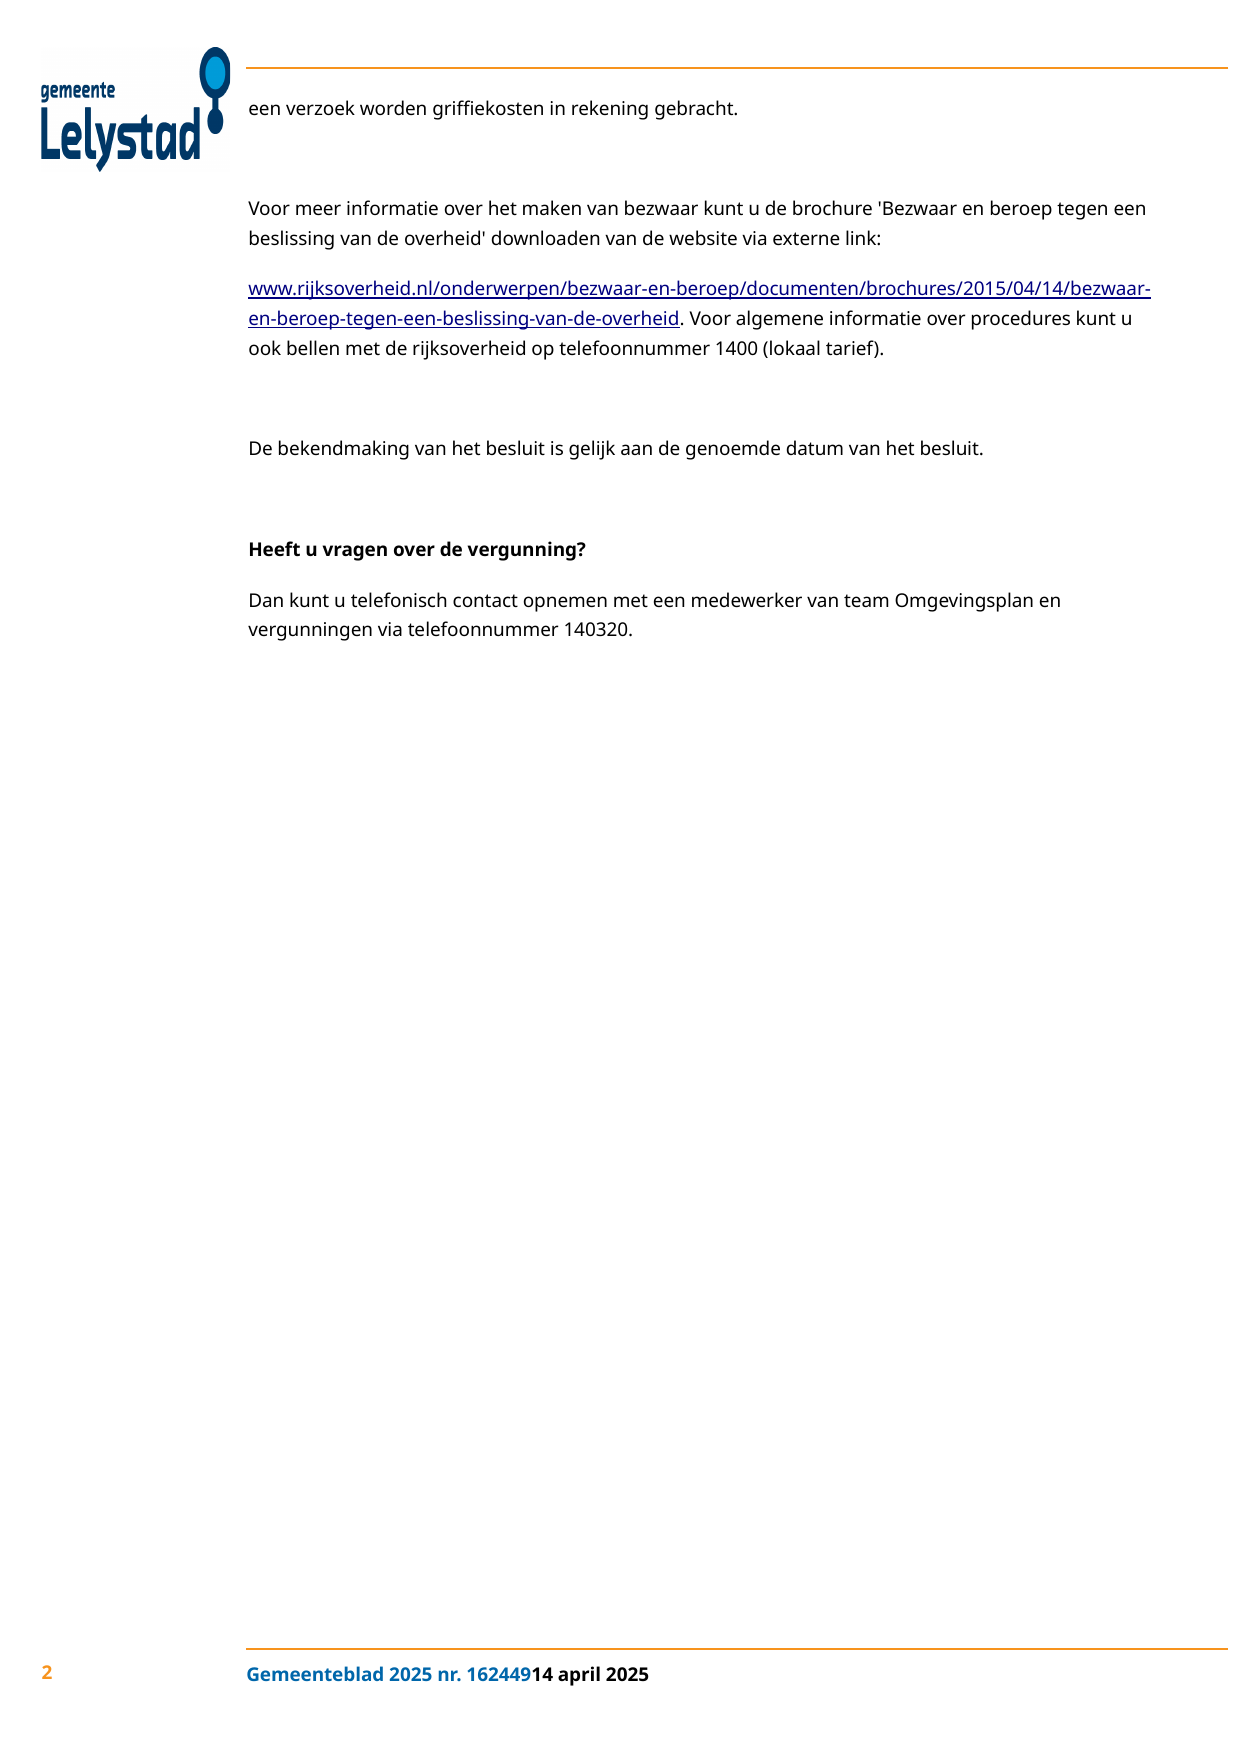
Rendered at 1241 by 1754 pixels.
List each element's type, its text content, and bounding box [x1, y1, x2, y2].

text een verzoek worden griffiekosten in rekening gebracht. [248, 95, 1152, 121]
text De bekendmaking van het besluit is gelijk aan de genoemde datum van het besluit. [248, 436, 1152, 461]
text Dan kunt u telefonisch contact opnemen met een medewerker van team Omgevingsplan en vergunningen via telefoonnummer 140320. [248, 587, 1152, 642]
text Heeft u vragen over de vergunning? [248, 536, 1152, 562]
text www.rijksoverheid.nl/onderwerpen/bezwaar-en-beroep/documenten/brochures/2015/04/14/bezwaar-en-beroep-tegen-een-beslissing-van-de-overheid. Voor algemene informatie over procedures kunt u ook bellen met de rijksoverheid op telefoonnummer 1400 (lokaal tarief). [248, 276, 1152, 361]
text Voor meer informatie over het maken van bezwaar kunt u de brochure 'Bezwaar en beroep tegen een beslissing van de overheid' downloaden van de website via externe link: [248, 196, 1152, 251]
picture [41, 47, 231, 172]
